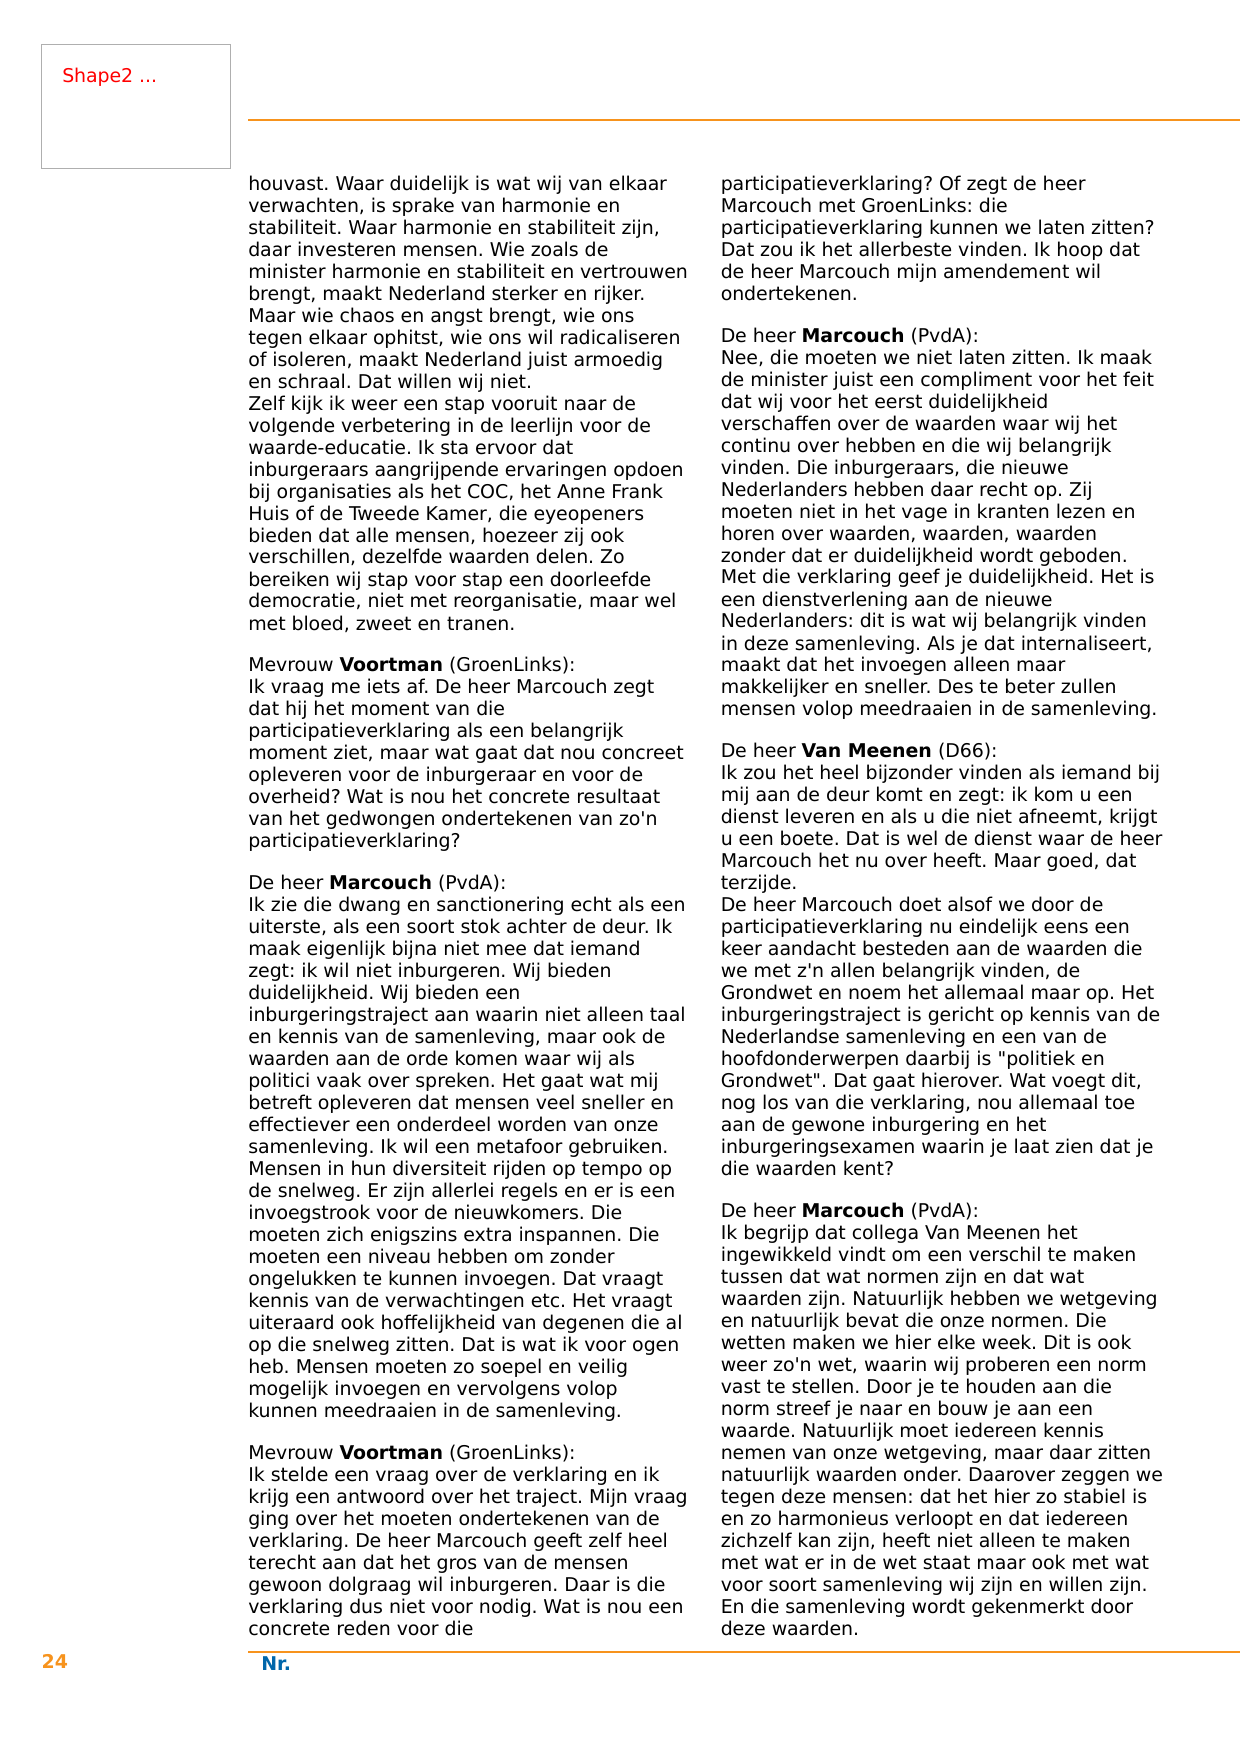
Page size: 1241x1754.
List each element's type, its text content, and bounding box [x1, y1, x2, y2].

text Ik stelde een vraag over de verklaring en ik krijg een antwoord over het traject. Mijn vraag ging over het moeten ondertekenen van de verklaring. De heer Marcouch geeft zelf heel terecht aan dat het gros van de mensen gewoon dolgraag wil inburgeren. Daar is die verklaring dus niet voor nodig. Wat is nou een concrete reden voor die [248, 1464, 691, 1639]
text De heer Van Meenen (D66): [721, 740, 1163, 762]
text Ik begrijp dat collega Van Meenen het ingewikkeld vindt om een verschil te maken tussen dat wat normen zijn en dat wat waarden zijn. Natuurlijk hebben we wetgeving en natuurlijk bevat die onze normen. Die wetten maken we hier elke week. Dit is ook weer zo'n wet, waarin wij proberen een norm vast te stellen. Door je te houden aan die norm streef je naar en bouw je aan een waarde. Natuurlijk moet iedereen kennis nemen van onze wetgeving, maar daar zitten natuurlijk waarden onder. Daarover zeggen we tegen deze mensen: dat het hier zo stabiel is en zo harmonieus verloopt en dat iedereen zichzelf kan zijn, heeft niet alleen te maken met wat er in de wet staat maar ook met wat voor soort samenleving wij zijn en willen zijn. En die samenleving wordt gekenmerkt door deze waarden. [721, 1222, 1163, 1639]
text Ik zie die dwang en sanctionering echt als een uiterste, als een soort stok achter de deur. Ik maak eigenlijk bijna niet mee dat iemand zegt: ik wil niet inburgeren. Wij bieden duidelijkheid. Wij bieden een inburgeringstraject aan waarin niet alleen taal en kennis van de samenleving, maar ook de waarden aan de orde komen waar wij als politici vaak over spreken. Het gaat wat mij betreft opleveren dat mensen veel sneller en effectiever een onderdeel worden van onze samenleving. Ik wil een metafoor gebruiken. Mensen in hun diversiteit rijden op tempo op de snelweg. Er zijn allerlei regels en er is een invoegstrook voor de nieuwkomers. Die moeten zich enigszins extra inspannen. Die moeten een niveau hebben om zonder ongelukken te kunnen invoegen. Dat vraagt kennis van de verwachtingen etc. Het vraagt uiteraard ook hoffelijkheid van degenen die al op die snelweg zitten. Dat is wat ik voor ogen heb. Mensen moeten zo soepel en veilig mogelijk invoegen en vervolgens volop kunnen meedraaien in de samenleving. [248, 894, 691, 1422]
text participatieverklaring? Of zegt de heer Marcouch met GroenLinks: die participatieverklaring kunnen we laten zitten? Dat zou ik het allerbeste vinden. Ik hoop dat de heer Marcouch mijn amendement wil ondertekenen. [721, 173, 1163, 305]
text Ik vraag me iets af. De heer Marcouch zegt dat hij het moment van die participatieverklaring als een belangrijk moment ziet, maar wat gaat dat nou concreet opleveren voor de inburgeraar en voor de overheid? Wat is nou het concrete resultaat van het gedwongen ondertekenen van zo'n participatieverklaring? [248, 676, 691, 852]
text Zelf kijk ik weer een stap vooruit naar de volgende verbetering in de leerlijn voor de waarde-educatie. Ik sta ervoor dat inburgeraars aangrijpende ervaringen opdoen bij organisaties als het COC, het Anne Frank Huis of de Tweede Kamer, die eyeopeners bieden dat alle mensen, hoezeer zij ook verschillen, dezelfde waarden delen. Zo bereiken wij stap voor stap een doorleefde democratie, niet met reorganisatie, maar wel met bloed, zweet en tranen. [248, 393, 691, 634]
text De heer Marcouch (PvdA): [721, 1200, 1163, 1222]
text De heer Marcouch doet alsof we door de participatieverklaring nu eindelijk eens een keer aandacht besteden aan de waarden die we met z'n allen belangrijk vinden, de Grondwet en noem het allemaal maar op. Het inburgeringstraject is gericht op kennis van de Nederlandse samenleving en een van de hoofdonderwerpen daarbij is "politiek en Grondwet". Dat gaat hierover. Wat voegt dit, nog los van die verklaring, nou allemaal toe aan de gewone inburgering en het inburgeringsexamen waarin je laat zien dat je die waarden kent? [721, 894, 1163, 1180]
text Nee, die moeten we niet laten zitten. Ik maak de minister juist een compliment voor het feit dat wij voor het eerst duidelijkheid verschaffen over de waarden waar wij het continu over hebben en die wij belangrijk vinden. Die inburgeraars, die nieuwe Nederlanders hebben daar recht op. Zij moeten niet in het vage in kranten lezen en horen over waarden, waarden, waarden zonder dat er duidelijkheid wordt geboden. Met die verklaring geef je duidelijkheid. Het is een dienstverlening aan de nieuwe Nederlanders: dit is wat wij belangrijk vinden in deze samenleving. Als je dat internaliseert, maakt dat het invoegen alleen maar makkelijker en sneller. Des te beter zullen mensen volop meedraaien in de samenleving. [721, 347, 1163, 720]
text De heer Marcouch (PvdA): [721, 325, 1163, 347]
text Ik zou het heel bijzonder vinden als iemand bij mij aan de deur komt en zegt: ik kom u een dienst leveren en als u die niet afneemt, krijgt u een boete. Dat is wel de dienst waar de heer Marcouch het nu over heeft. Maar goed, dat terzijde. [721, 762, 1163, 894]
text Mevrouw Voortman (GroenLinks): [248, 1442, 691, 1464]
text Mevrouw Voortman (GroenLinks): [248, 654, 691, 676]
text houvast. Waar duidelijk is wat wij van elkaar verwachten, is sprake van harmonie en stabiliteit. Waar harmonie en stabiliteit zijn, daar investeren mensen. Wie zoals de minister harmonie en stabiliteit en vertrouwen brengt, maakt Nederland sterker en rijker. Maar wie chaos en angst brengt, wie ons tegen elkaar ophitst, wie ons wil radicaliseren of isoleren, maakt Nederland juist armoedig en schraal. Dat willen wij niet. [248, 173, 691, 393]
text De heer Marcouch (PvdA): [248, 872, 691, 894]
